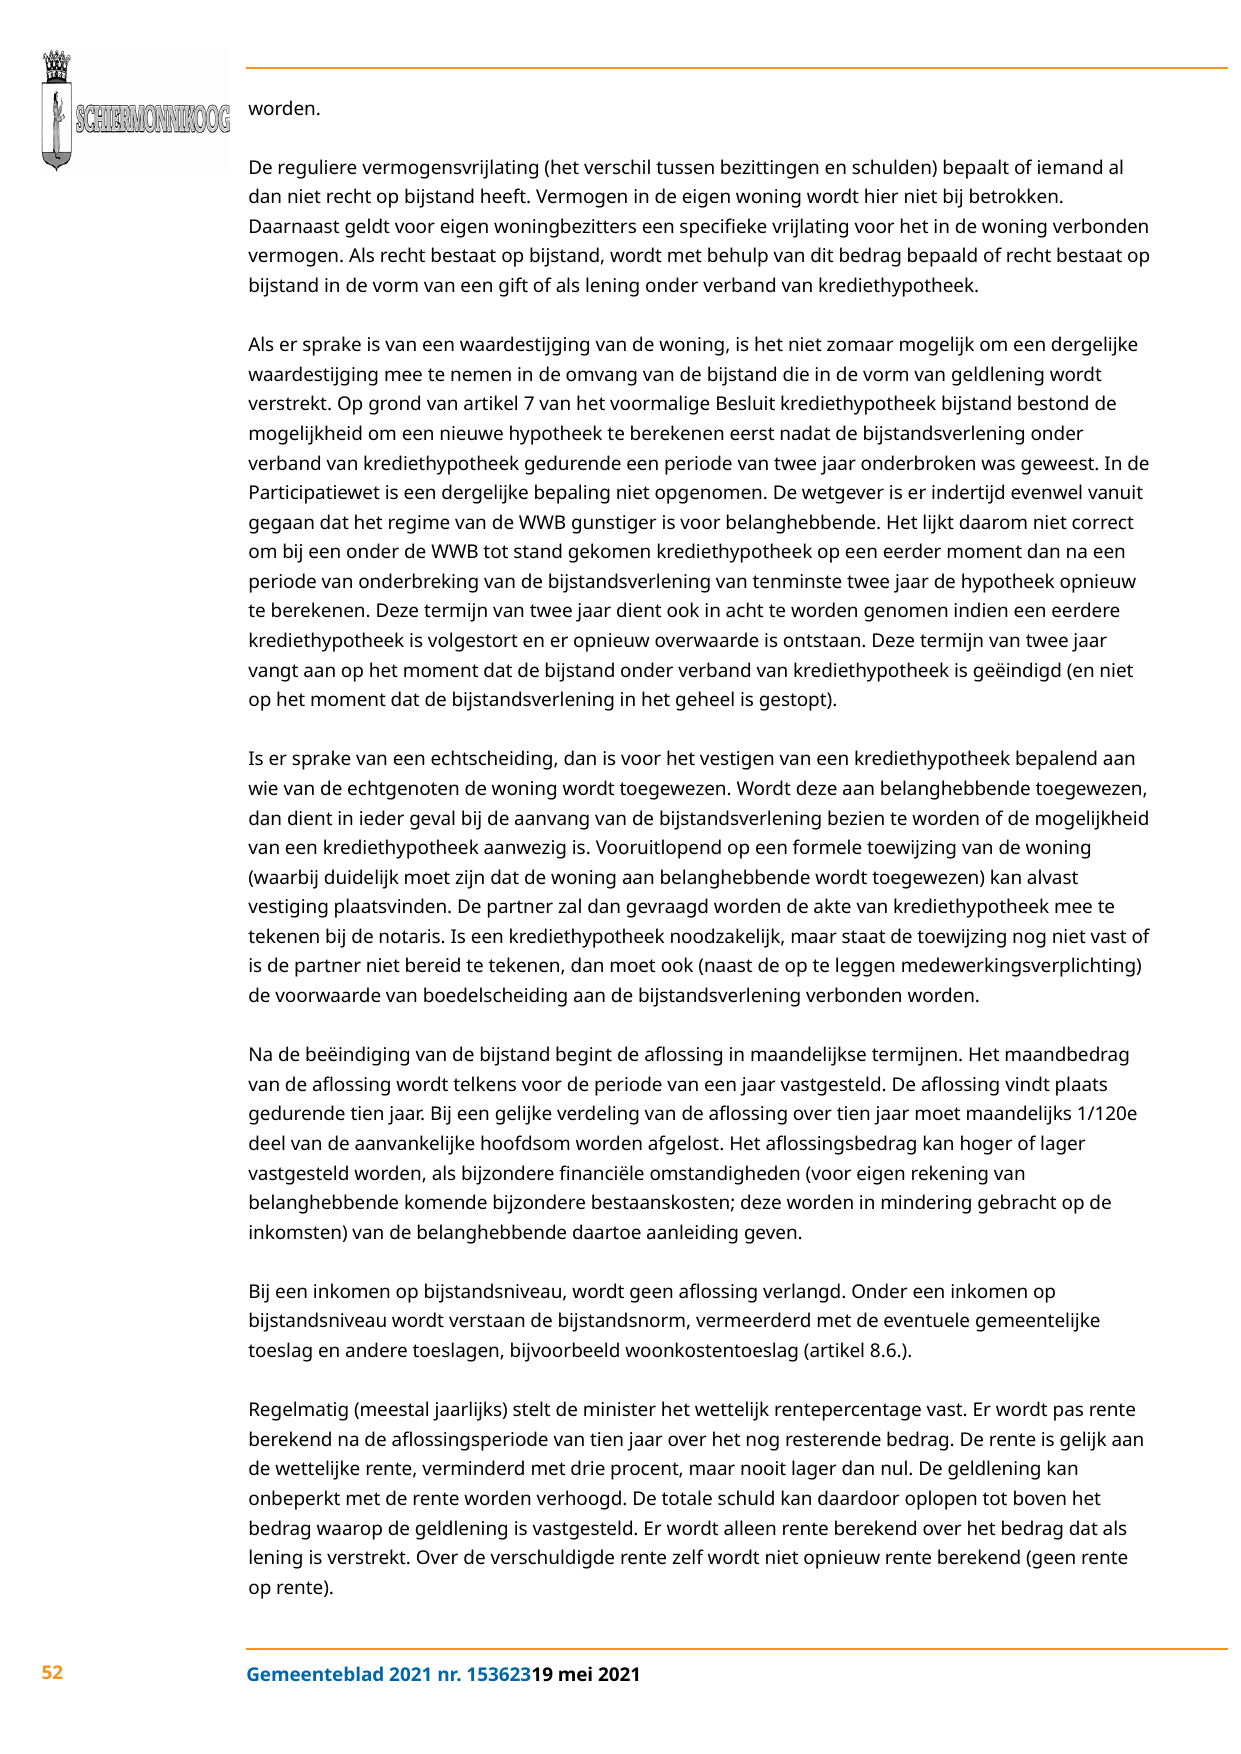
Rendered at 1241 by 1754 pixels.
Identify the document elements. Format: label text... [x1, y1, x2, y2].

text De reguliere vermogensvrijlating (het verschil tussen bezittingen en schulden) bepaalt of iemand al dan niet recht op bijstand heeft. Vermogen in de eigen woning wordt hier niet bij betrokken. Daarnaast geldt voor eigen woningbezitters een specifieke vrijlating voor het in de woning verbonden vermogen. Als recht bestaat op bijstand, wordt met behulp van dit bedrag bepaald of recht bestaat op bijstand in de vorm van een gift of als lening onder verband van krediethypotheek. [248, 154, 1152, 298]
picture [41, 47, 231, 172]
text worden. [248, 95, 1152, 121]
text Is er sprake van een echtscheiding, dan is voor het vestigen van een krediethypotheek bepalend aan wie van de echtgenoten de woning wordt toegewezen. Wordt deze aan belanghebbende toegewezen, dan dient in ieder geval bij de aanvang van de bijstandsverlening bezien te worden of de mogelijkheid van een krediethypotheek aanwezig is. Vooruitlopend op een formele toewijzing van de woning (waarbij duidelijk moet zijn dat de woning aan belanghebbende wordt toegewezen) kan alvast vestiging plaatsvinden. De partner zal dan gevraagd worden de akte van krediethypotheek mee te tekenen bij de notaris. Is een krediethypotheek noodzakelijk, maar staat de toewijzing nog niet vast of is de partner niet bereid te tekenen, dan moet ook (naast de op te leggen medewerkingsverplichting) de voorwaarde van boedelscheiding aan de bijstandsverlening verbonden worden. [248, 746, 1152, 1008]
text Bij een inkomen op bijstandsniveau, wordt geen aflossing verlangd. Onder een inkomen op bijstandsniveau wordt verstaan de bijstandsnorm, vermeerderd met de eventuele gemeentelijke toeslag en andere toeslagen, bijvoorbeeld woonkostentoeslag (artikel 8.6.). [248, 1278, 1152, 1363]
text Na de beëindiging van de bijstand begint de aflossing in maandelijkse termijnen. Het maandbedrag van de aflossing wordt telkens voor de periode van een jaar vastgesteld. De aflossing vindt plaats gedurende tien jaar. Bij een gelijke verdeling van de aflossing over tien jaar moet maandelijks 1/120e deel van de aanvankelijke hoofdsom worden afgelost. Het aflossingsbedrag kan hoger of lager vastgesteld worden, als bijzondere financiële omstandigheden (voor eigen rekening van belanghebbende komende bijzondere bestaanskosten; deze worden in mindering gebracht op de inkomsten) van de belanghebbende daartoe aanleiding geven. [248, 1041, 1152, 1245]
text Regelmatig (meestal jaarlijks) stelt de minister het wettelijk rentepercentage vast. Er wordt pas rente berekend na de aflossingsperiode van tien jaar over het nog resterende bedrag. De rente is gelijk aan de wettelijke rente, verminderd met drie procent, maar nooit lager dan nul. De geldlening kan onbeperkt met de rente worden verhoogd. De totale schuld kan daardoor oplopen tot boven het bedrag waarop de geldlening is vastgesteld. Er wordt alleen rente berekend over het bedrag dat als lening is verstrekt. Over de verschuldigde rente zelf wordt niet opnieuw rente berekend (geen rente op rente). [248, 1396, 1152, 1600]
text Als er sprake is van een waardestijging van de woning, is het niet zomaar mogelijk om een dergelijke waardestijging mee te nemen in de omvang van de bijstand die in de vorm van geldlening wordt verstrekt. Op grond van artikel 7 van het voormalige Besluit krediethypotheek bijstand bestond de mogelijkheid om een nieuwe hypotheek te berekenen eerst nadat de bijstandsverlening onder verband van krediethypotheek gedurende een periode van twee jaar onderbroken was geweest. In de Participatiewet is een dergelijke bepaling niet opgenomen. De wetgever is er indertijd evenwel vanuit gegaan dat het regime van de WWB gunstiger is voor belanghebbende. Het lijkt daarom niet correct om bij een onder de WWB tot stand gekomen krediethypotheek op een eerder moment dan na een periode van onderbreking van de bijstandsverlening van tenminste twee jaar de hypotheek opnieuw te berekenen. Deze termijn van twee jaar dient ook in acht te worden genomen indien een eerdere krediethypotheek is volgestort en er opnieuw overwaarde is ontstaan. Deze termijn van twee jaar vangt aan op het moment dat de bijstand onder verband van krediethypotheek is geëindigd (en niet op het moment dat de bijstandsverlening in het geheel is gestopt). [248, 331, 1152, 712]
